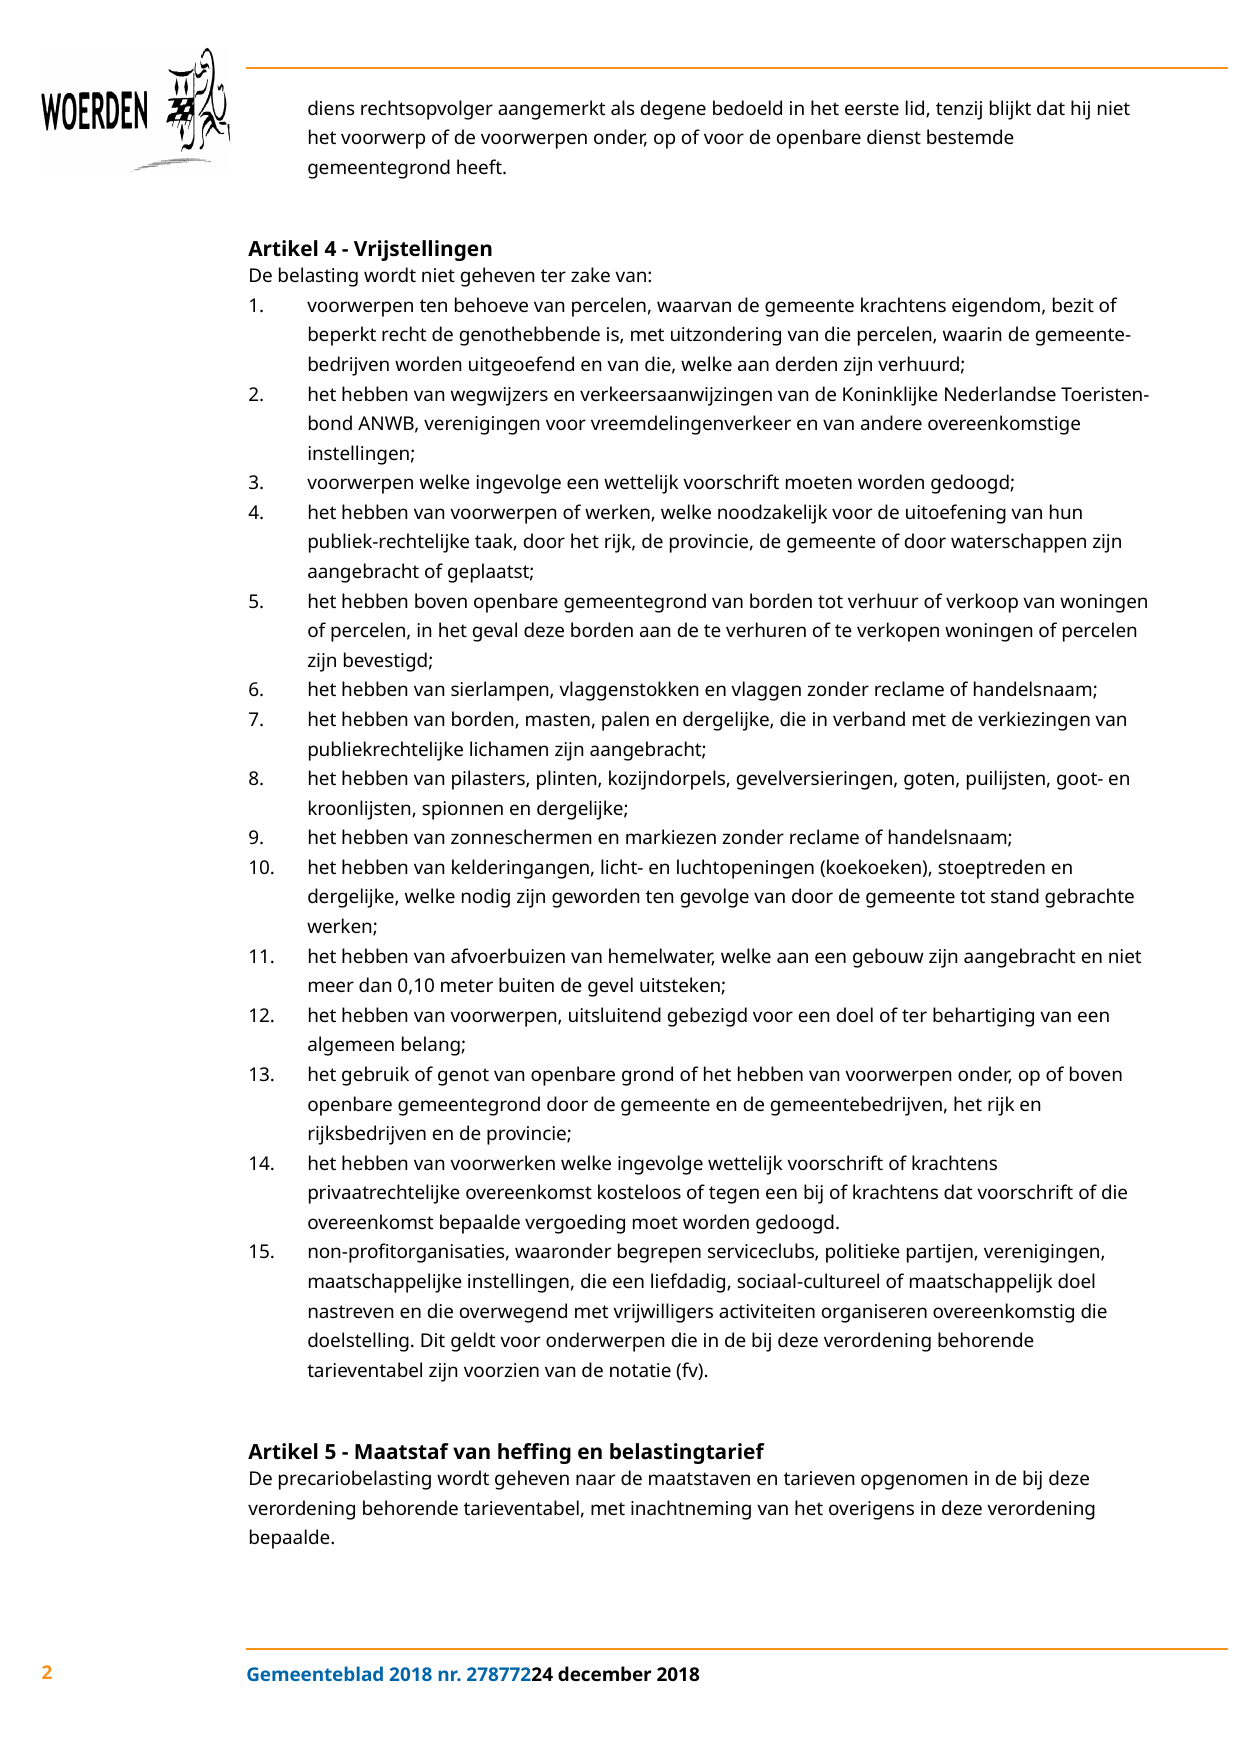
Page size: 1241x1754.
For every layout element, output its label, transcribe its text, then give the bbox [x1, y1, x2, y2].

text De belasting wordt niet geheven ter zake van: [248, 262, 1152, 288]
list het hebben van pilasters, plinten, kozijndorpels, gevelversieringen, goten, puilijsten, goot- en kroonlijsten, spionnen en dergelijke; [248, 765, 1152, 821]
picture [41, 47, 231, 172]
list het hebben van kelderingangen, licht- en luchtopeningen (koekoeken), stoeptreden en dergelijke, welke nodig zijn geworden ten gevolge van door de gemeente tot stand gebrachte werken; [248, 854, 1152, 939]
list het hebben van voorwerpen of werken, welke noodzakelijk voor de uitoefening van hun publiek-rechtelijke taak, door het rijk, de provincie, de gemeente of door waterschappen zijn aangebracht of geplaatst; [248, 499, 1152, 584]
list het hebben van afvoerbuizen van hemelwater, welke aan een gebouw zijn aangebracht en niet meer dan 0,10 meter buiten de gevel uitsteken; [248, 943, 1152, 998]
text Artikel 5 - Maatstaf van heffing en belastingtarief [248, 1437, 1152, 1465]
list voorwerpen ten behoeve van percelen, waarvan de gemeente krachtens eigendom, bezit of beperkt recht de genothebbende is, met uitzondering van die percelen, waarin de gemeente-bedrijven worden uitgeoefend en van die, welke aan derden zijn verhuurd; [248, 292, 1152, 377]
list het hebben van sierlampen, vlaggenstokken en vlaggen zonder reclame of handelsnaam; [248, 677, 1152, 702]
list diens rechtsopvolger aangemerkt als degene bedoeld in het eerste lid, tenzij blijkt dat hij niet het voorwerp of de voorwerpen onder, op of voor de openbare dienst bestemde gemeentegrond heeft. [248, 95, 1152, 180]
list het hebben boven openbare gemeentegrond van borden tot verhuur of verkoop van woningen of percelen, in het geval deze borden aan de te verhuren of te verkopen woningen of percelen zijn bevestigd; [248, 588, 1152, 673]
text Artikel 4 - Vrijstellingen [248, 234, 1152, 262]
list het hebben van voorwerpen, uitsluitend gebezigd voor een doel of ter behartiging van een algemeen belang; [248, 1002, 1152, 1057]
list het hebben van voorwerken welke ingevolge wettelijk voorschrift of krachtens privaatrechtelijke overeenkomst kosteloos of tegen een bij of krachtens dat voorschrift of die overeenkomst bepaalde vergoeding moet worden gedoogd. [248, 1150, 1152, 1235]
list het hebben van wegwijzers en verkeersaanwijzingen van de Koninklijke Nederlandse Toeristen-bond ANWB, verenigingen voor vreemdelingenverkeer en van andere overeenkomstige instellingen; [248, 381, 1152, 466]
text De precariobelasting wordt geheven naar de maatstaven en tarieven opgenomen in de bij deze verordening behorende tarieventabel, met inachtneming van het overigens in deze verordening bepaalde. [248, 1465, 1152, 1550]
list non-profitorganisaties, waaronder begrepen serviceclubs, politieke partijen, verenigingen, maatschappelijke instellingen, die een liefdadig, sociaal-cultureel of maatschappelijk doel nastreven en die overwegend met vrijwilligers activiteiten organiseren overeenkomstig die doelstelling. Dit geldt voor onderwerpen die in de bij deze verordening behorende tarieventabel zijn voorzien van de notatie (fv). [248, 1239, 1152, 1383]
list het hebben van borden, masten, palen en dergelijke, die in verband met de verkiezingen van publiekrechtelijke lichamen zijn aangebracht; [248, 706, 1152, 761]
list voorwerpen welke ingevolge een wettelijk voorschrift moeten worden gedoogd; [248, 469, 1152, 495]
list het hebben van zonneschermen en markiezen zonder reclame of handelsnaam; [248, 824, 1152, 850]
list het gebruik of genot van openbare grond of het hebben van voorwerpen onder, op of boven openbare gemeentegrond door de gemeente en de gemeentebedrijven, het rijk en rijksbedrijven en de provincie; [248, 1061, 1152, 1146]
